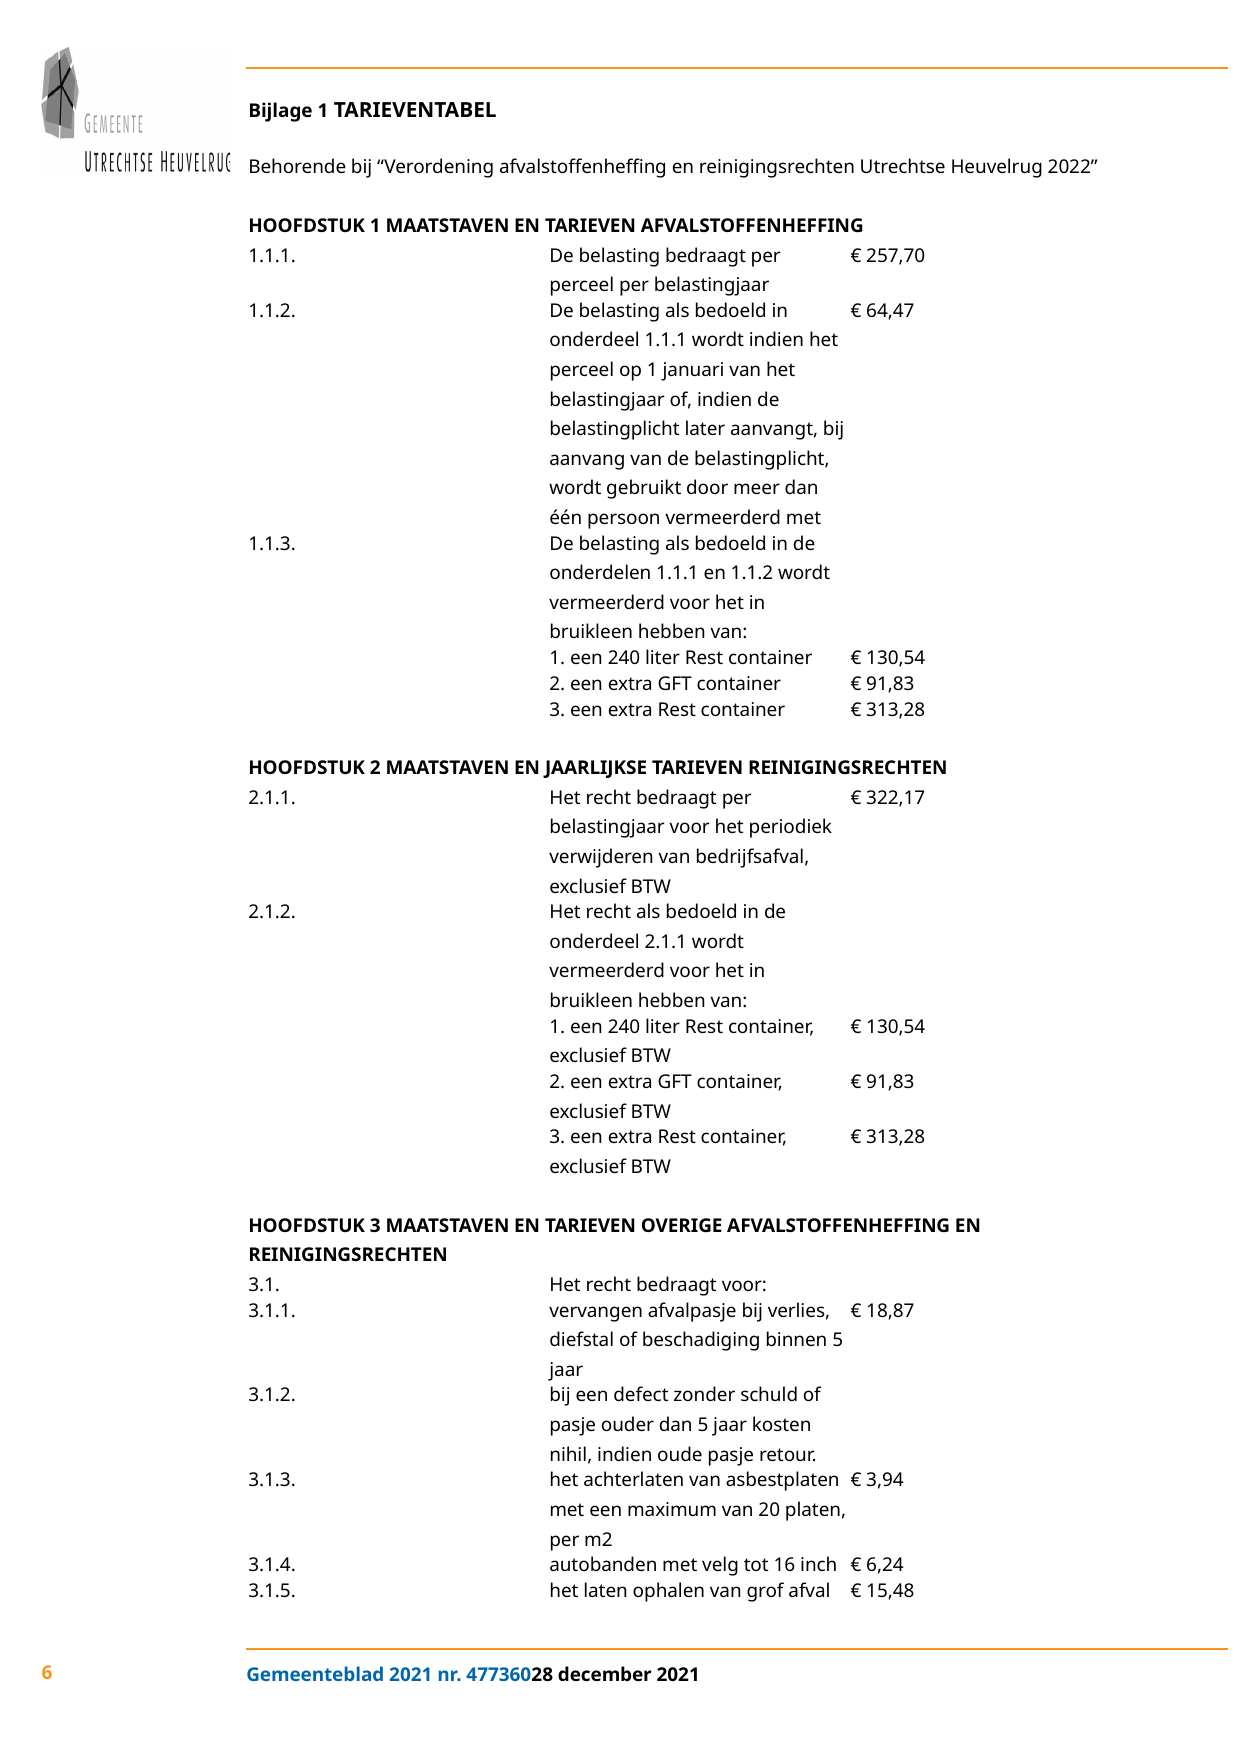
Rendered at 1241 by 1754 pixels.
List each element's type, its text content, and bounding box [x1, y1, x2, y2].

text HOOFDSTUK 2 MAATSTAVEN EN JAARLIJKSE TARIEVEN REINIGINGSRECHTEN [248, 754, 1152, 780]
picture [41, 47, 231, 172]
table_cell 2.1.2. [248, 899, 549, 1013]
table_cell [248, 670, 549, 696]
table_cell het laten ophalen van grof afval [549, 1577, 850, 1603]
text Behorende bij “Verordening afvalstoffenheffing en reinigingsrechten Utrechtse Heuvelrug 2022” [248, 153, 1152, 179]
table_cell 2. een extra GFT container [549, 670, 850, 696]
table_cell [248, 1013, 549, 1068]
table_header 3.1. [248, 1271, 549, 1297]
table_cell [248, 696, 549, 722]
table_cell [248, 1068, 549, 1124]
table_header De belasting bedraagt per perceel per belastingjaar [549, 242, 850, 297]
table_cell € 130,54 [850, 644, 1152, 670]
table_cell 1.1.3. [248, 530, 549, 644]
table_cell € 91,83 [850, 670, 1152, 696]
table_cell 3. een extra Rest container [549, 696, 850, 722]
table_cell 1. een 240 liter Rest container [549, 644, 850, 670]
table_header 1.1.1. [248, 242, 549, 297]
table_cell 3.1.5. [248, 1577, 549, 1603]
text Bijlage 1 TARIEVENTABEL [248, 95, 1152, 123]
table_cell € 18,87 [850, 1297, 1152, 1382]
text HOOFDSTUK 3 MAATSTAVEN EN TARIEVEN OVERIGE AFVALSTOFFENHEFFING EN REINIGINGSRECHTEN [248, 1212, 1152, 1267]
table_cell De belasting als bedoeld in de onderdelen 1.1.1 en 1.1.2 wordt vermeerderd voor het in bruikleen hebben van: [549, 530, 850, 644]
table_cell 3. een extra Rest container, exclusief BTW [549, 1124, 850, 1179]
table_cell 3.1.2. [248, 1382, 549, 1467]
table_cell het achterlaten van asbestplaten met een maximum van 20 platen, per m2 [549, 1467, 850, 1551]
table_header € 257,70 [850, 242, 1152, 297]
table_header € 322,17 [850, 784, 1152, 898]
table_cell vervangen afvalpasje bij verlies, diefstal of beschadiging binnen 5 jaar [549, 1297, 850, 1382]
table_cell 1. een 240 liter Rest container, exclusief BTW [549, 1013, 850, 1068]
table_cell € 15,48 [850, 1577, 1152, 1603]
table_cell [850, 899, 1152, 1013]
table_header Het recht bedraagt voor: [549, 1271, 850, 1297]
table_cell De belasting als bedoeld in onderdeel 1.1.1 wordt indien het perceel op 1 januari van het belastingjaar of, indien de belastingplicht later aanvangt, bij aanvang van de belastingplicht, wordt gebruikt door meer dan één persoon vermeerderd met [549, 297, 850, 530]
table_cell € 313,28 [850, 1124, 1152, 1179]
table_cell 2. een extra GFT container, exclusief BTW [549, 1068, 850, 1124]
table_cell € 6,24 [850, 1551, 1152, 1577]
table_cell [248, 644, 549, 670]
table_cell autobanden met velg tot 16 inch [549, 1551, 850, 1577]
table_header 2.1.1. [248, 784, 549, 898]
table_cell € 313,28 [850, 696, 1152, 722]
table_cell [850, 530, 1152, 644]
table_cell 3.1.3. [248, 1467, 549, 1551]
table_cell € 91,83 [850, 1068, 1152, 1124]
table_cell € 3,94 [850, 1467, 1152, 1551]
table_header [850, 1271, 1152, 1297]
table_header Het recht bedraagt per belastingjaar voor het periodiek verwijderen van bedrijfsafval, exclusief BTW [549, 784, 850, 898]
table_cell 3.1.4. [248, 1551, 549, 1577]
table_cell bij een defect zonder schuld of pasje ouder dan 5 jaar kosten nihil, indien oude pasje retour. [549, 1382, 850, 1467]
table_cell 1.1.2. [248, 297, 549, 530]
table_cell 3.1.1. [248, 1297, 549, 1382]
table_cell [248, 1124, 549, 1179]
table_cell € 64,47 [850, 297, 1152, 530]
text HOOFDSTUK 1 MAATSTAVEN EN TARIEVEN AFVALSTOFFENHEFFING [248, 212, 1152, 238]
table_cell Het recht als bedoeld in de onderdeel 2.1.1 wordt vermeerderd voor het in bruikleen hebben van: [549, 899, 850, 1013]
table_cell € 130,54 [850, 1013, 1152, 1068]
table_cell [850, 1382, 1152, 1467]
